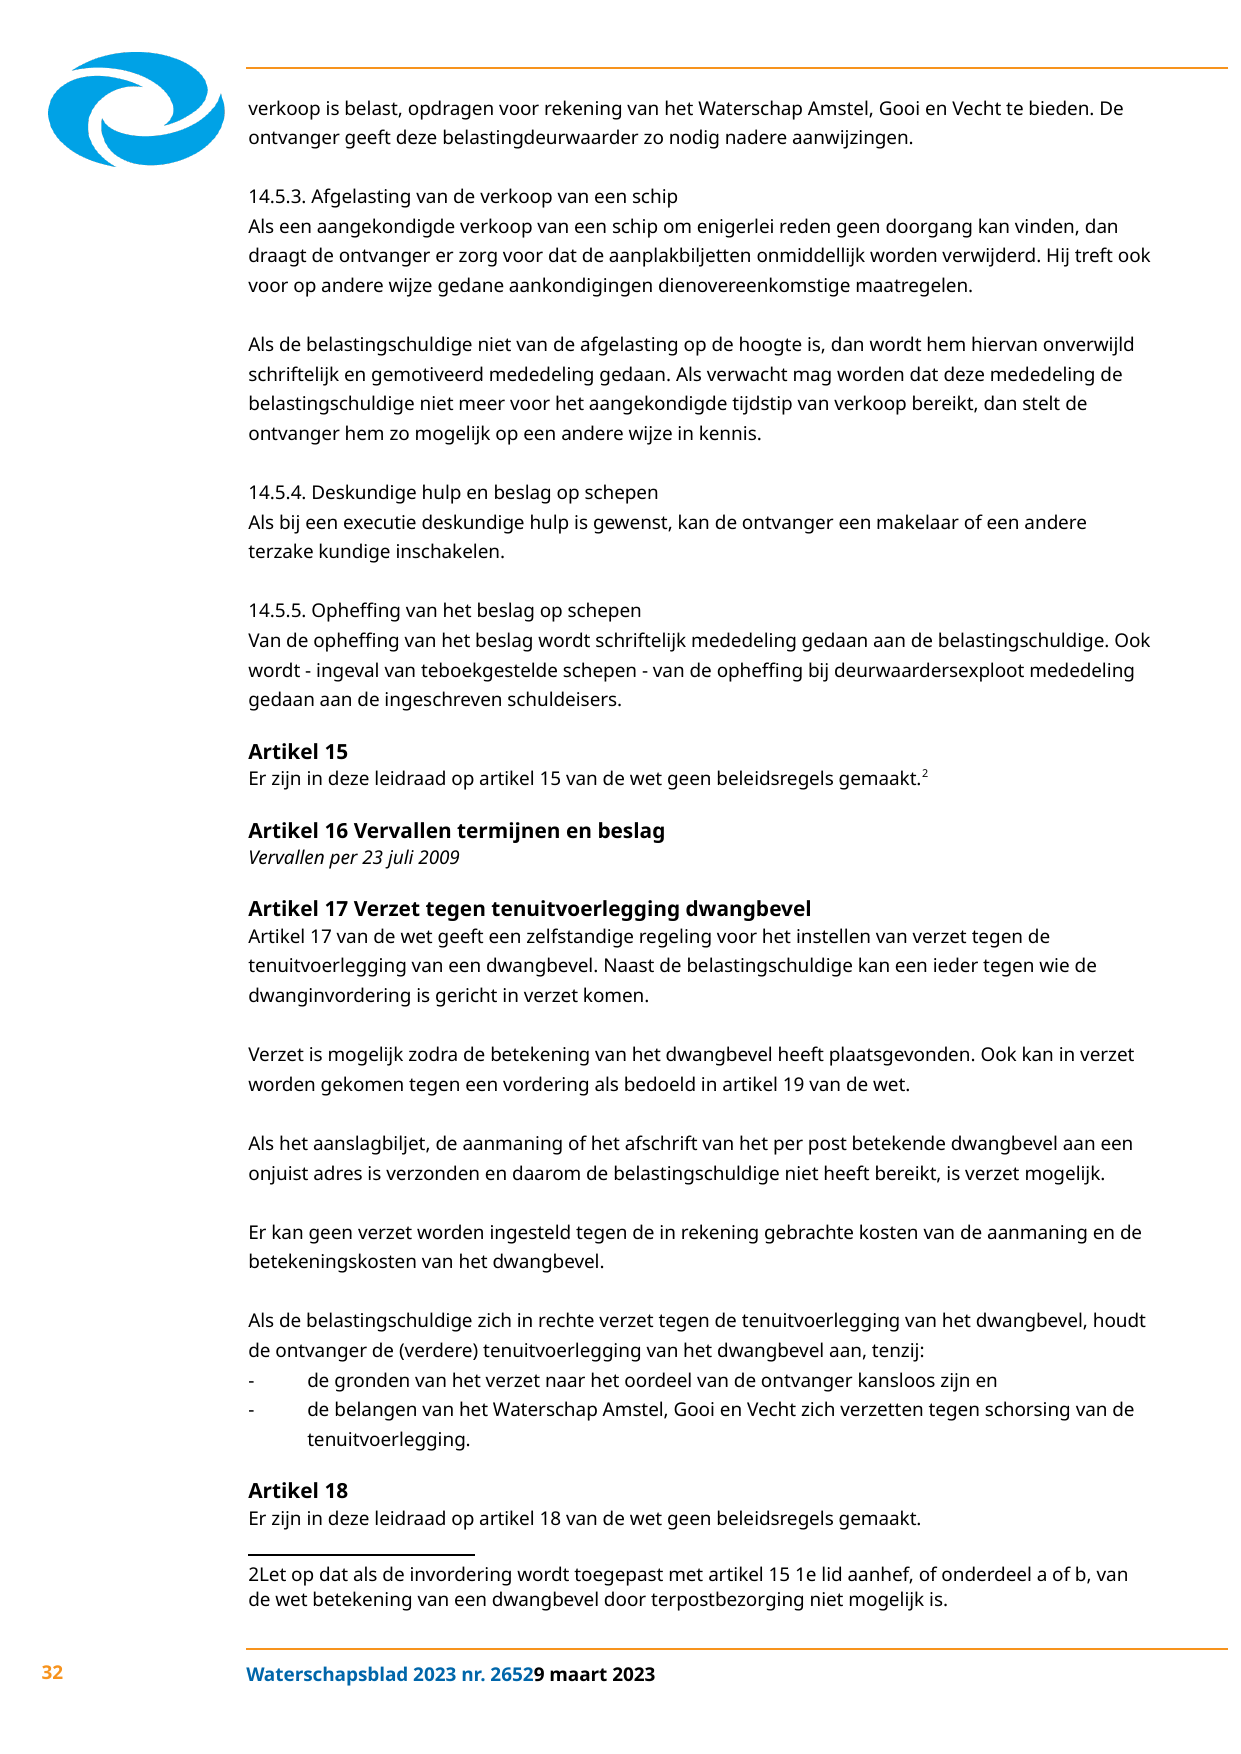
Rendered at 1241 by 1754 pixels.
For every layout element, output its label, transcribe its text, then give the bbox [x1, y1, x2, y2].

text Vervallen per 23 juli 2009 [248, 844, 1152, 870]
text Artikel 16 Vervallen termijnen en beslag [248, 816, 1152, 844]
text Van de opheffing van het beslag wordt schriftelijk mededeling gedaan aan de belastingschuldige. Ook wordt - ingeval van teboekgestelde schepen - van de opheffing bij deurwaardersexploot mededeling gedaan aan de ingeschreven schuldeisers. [248, 627, 1152, 712]
text Er zijn in deze leidraad op artikel 18 van de wet geen beleidsregels gemaakt. [248, 1505, 1152, 1531]
text Artikel 17 van de wet geeft een zelfstandige regeling voor het instellen van verzet tegen de tenuitvoerlegging van een dwangbevel. Naast de belastingschuldige kan een ieder tegen wie de dwanginvordering is gericht in verzet komen. [248, 923, 1152, 1008]
text Er kan geen verzet worden ingesteld tegen de in rekening gebrachte kosten van de aanmaning en de betekeningskosten van het dwangbevel. [248, 1219, 1152, 1274]
text Artikel 18 [248, 1476, 1152, 1505]
text Als het aanslagbiljet, de aanmaning of het afschrift van het per post betekende dwangbevel aan een onjuist adres is verzonden en daarom de belastingschuldige niet heeft bereikt, is verzet mogelijk. [248, 1130, 1152, 1185]
text Er zijn in deze leidraad op artikel 15 van de wet geen beleidsregels gemaakt. [248, 765, 1152, 791]
text Als bij een executie deskundige hulp is gewenst, kan de ontvanger een makelaar of een andere terzake kundige inschakelen. [248, 509, 1152, 564]
text Let op dat als de invordering wordt toegepast met artikel 15 1e lid aanhef, of onderdeel a of b, van de wet betekening van een dwangbevel door terpostbezorging niet mogelijk is. [248, 1561, 1152, 1612]
text Als de belastingschuldige zich in rechte verzet tegen de tenuitvoerlegging van het dwangbevel, houdt de ontvanger de (verdere) tenuitvoerlegging van het dwangbevel aan, tenzij: [248, 1308, 1152, 1363]
text Als de belastingschuldige niet van de afgelasting op de hoogte is, dan wordt hem hiervan onverwijld schriftelijk en gemotiveerd mededeling gedaan. Als verwacht mag worden dat deze mededeling de belastingschuldige niet meer voor het aangekondigde tijdstip van verkoop bereikt, dan stelt de ontvanger hem zo mogelijk op een andere wijze in kennis. [248, 331, 1152, 446]
text Artikel 17 Verzet tegen tenuitvoerlegging dwangbevel [248, 894, 1152, 923]
list de belangen van het Waterschap Amstel, Gooi en Vecht zich verzetten tegen schorsing van de tenuitvoerlegging. [248, 1396, 1152, 1452]
list de gronden van het verzet naar het oordeel van de ontvanger kansloos zijn en [248, 1367, 1152, 1392]
picture [41, 47, 231, 172]
text 14.5.4. Deskundige hulp en beslag op schepen [248, 479, 1152, 505]
text Verzet is mogelijk zodra de betekening van het dwangbevel heeft plaatsgevonden. Ook kan in verzet worden gekomen tegen een vordering als bedoeld in artikel 19 van de wet. [248, 1041, 1152, 1097]
text Artikel 15 [248, 737, 1152, 765]
text 14.5.5. Opheffing van het beslag op schepen [248, 598, 1152, 623]
text Als een aangekondigde verkoop van een schip om enigerlei reden geen doorgang kan vinden, dan draagt de ontvanger er zorg voor dat de aanplakbiljetten onmiddellijk worden verwijderd. Hij treft ook voor op andere wijze gedane aankondigingen dienovereenkomstige maatregelen. [248, 213, 1152, 298]
text 14.5.3. Afgelasting van de verkoop van een schip [248, 183, 1152, 209]
text verkoop is belast, opdragen voor rekening van het Waterschap Amstel, Gooi en Vecht te bieden. De ontvanger geeft deze belastingdeurwaarder zo nodig nadere aanwijzingen. [248, 95, 1152, 150]
